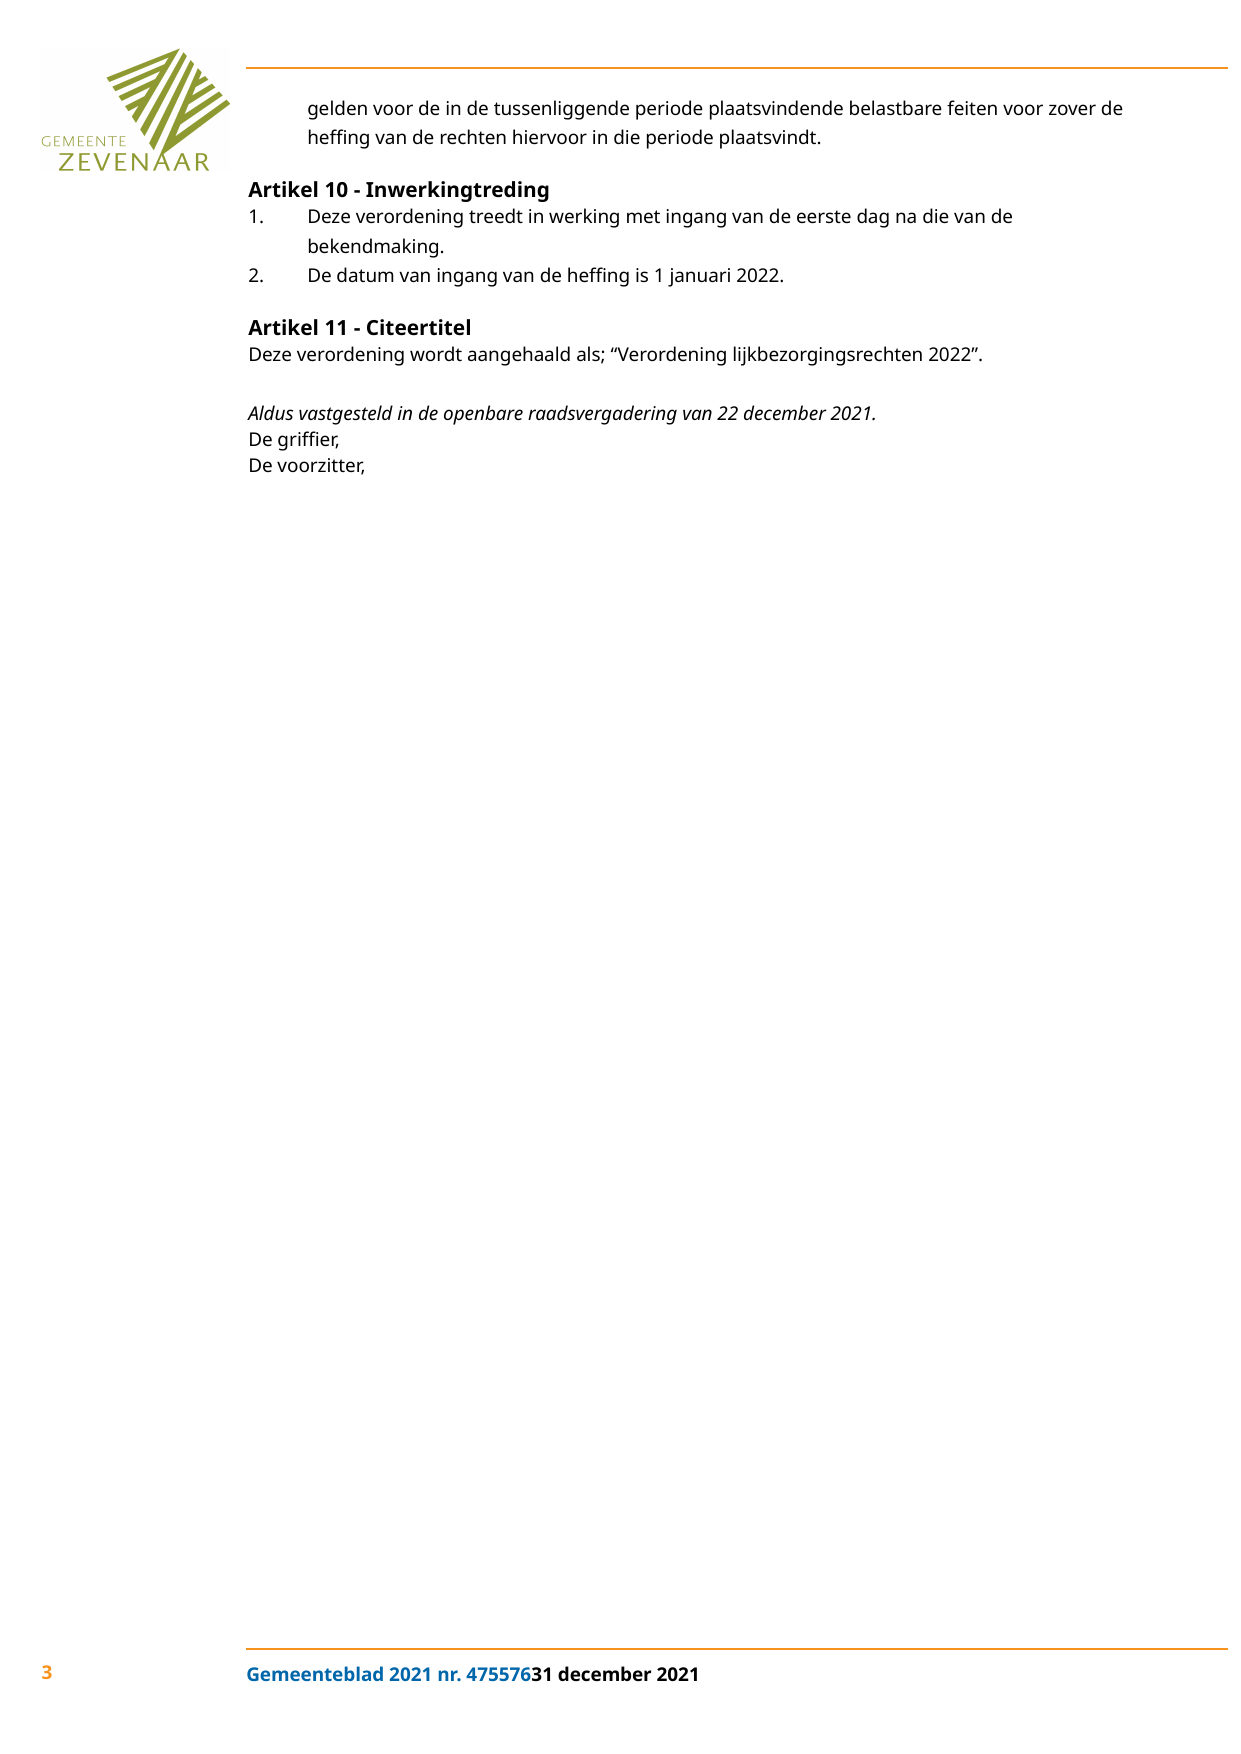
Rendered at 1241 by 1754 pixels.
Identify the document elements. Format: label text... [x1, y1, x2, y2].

text De voorzitter, [248, 452, 1152, 478]
list Deze verordening treedt in werking met ingang van de eerste dag na die van de bekendmaking. [248, 203, 1152, 258]
text Artikel 11 - Citeertitel [248, 313, 1152, 341]
text Aldus vastgesteld in de openbare raadsvergadering van 22 december 2021. [248, 400, 1152, 426]
text Artikel 10 - Inwerkingtreding [248, 175, 1152, 203]
picture [41, 47, 231, 172]
text De griffier, [248, 426, 1152, 452]
list De datum van ingang van de heffing is 1 januari 2022. [248, 262, 1152, 288]
list gelden voor de in de tussenliggende periode plaatsvindende belastbare feiten voor zover de heffing van de rechten hiervoor in die periode plaatsvindt. [248, 95, 1152, 150]
text Deze verordening wordt aangehaald als; “Verordening lijkbezorgingsrechten 2022”. [248, 341, 1152, 367]
